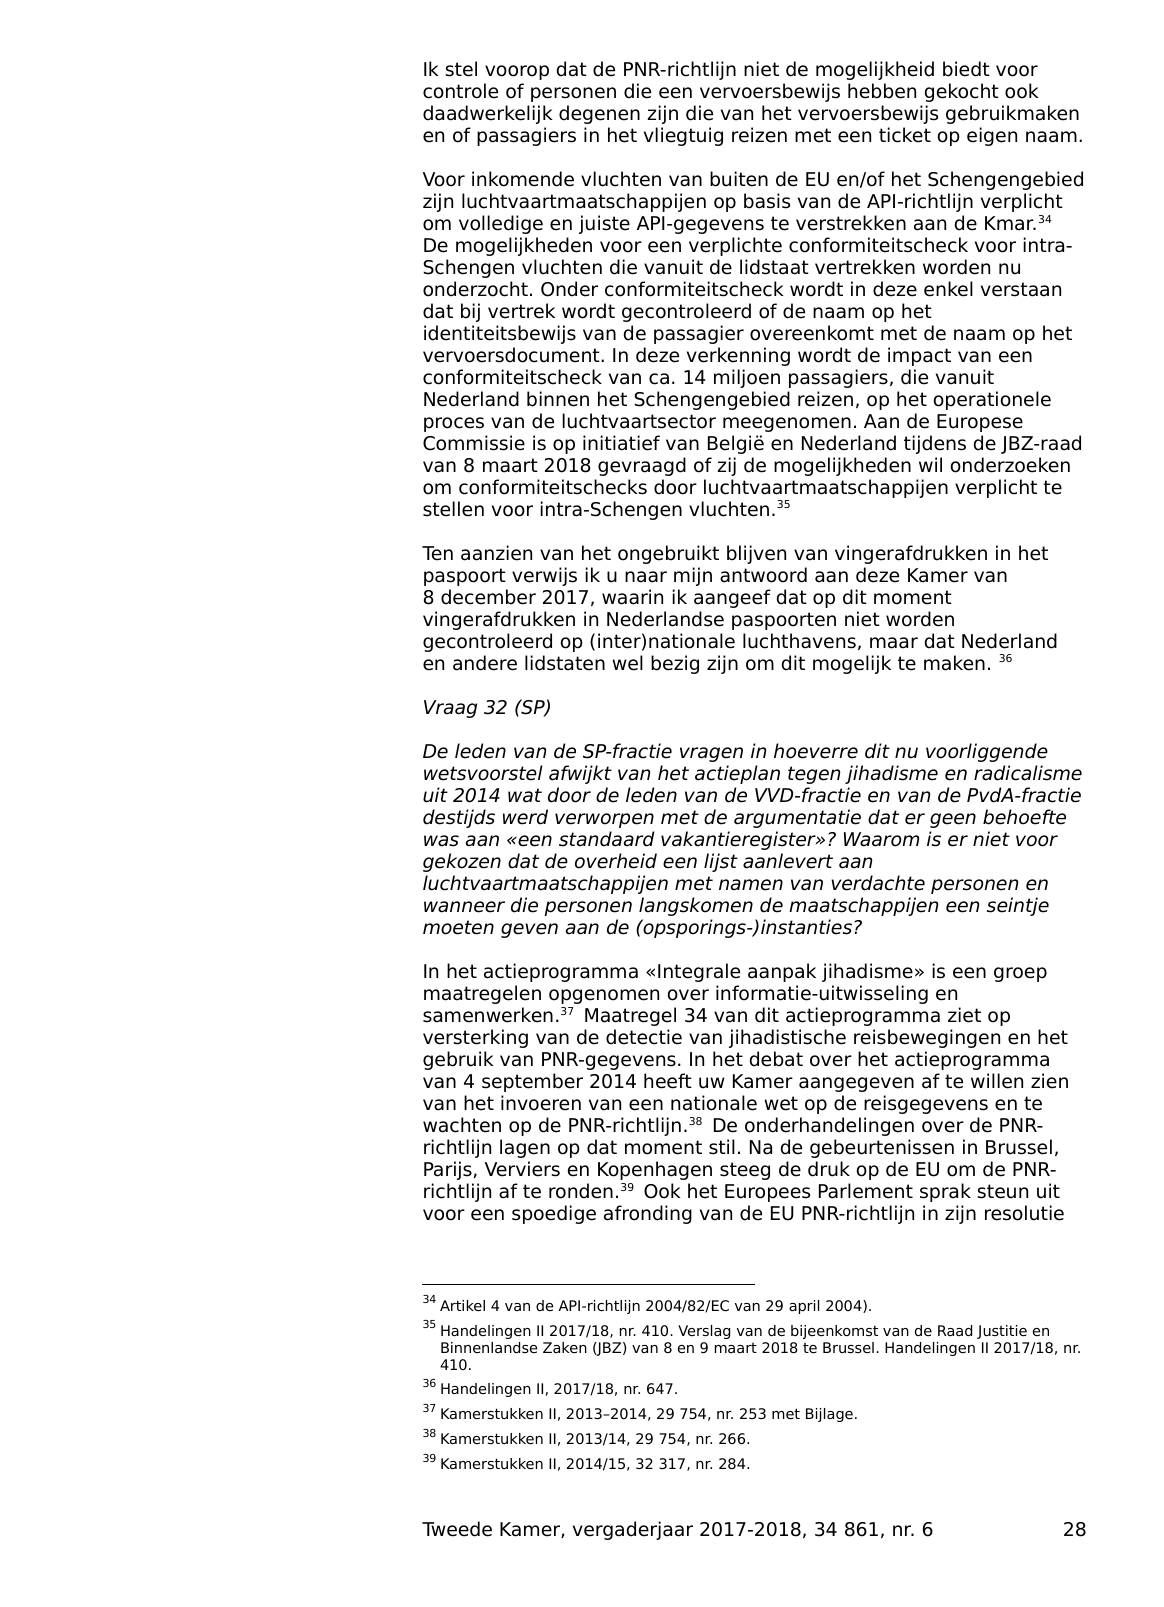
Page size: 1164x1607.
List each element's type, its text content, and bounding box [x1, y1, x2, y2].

text Handelingen II, 2017/18, nr. 647. [422, 1377, 1087, 1399]
text Kamerstukken II, 2013–2014, 29 754, nr. 253 met Bijlage. [422, 1402, 1087, 1424]
text Ten aanzien van het ongebruikt blijven van vingerafdrukken in het paspoort verwijs ik u naar mijn antwoord aan deze Kamer van 8 december 2017, waarin ik aangeef dat op dit moment vingerafdrukken in Nederlandse paspoorten niet worden gecontroleerd op (inter)nationale luchthavens, maar dat Nederland en andere lidstaten wel bezig zijn om dit mogelijk te maken. [422, 543, 1087, 675]
text Kamerstukken II, 2014/15, 32 317, nr. 284. [422, 1452, 1087, 1474]
text Ik stel voorop dat de PNR-richtlijn niet de mogelijkheid biedt voor controle of personen die een vervoersbewijs hebben gekocht ook daadwerkelijk degenen zijn die van het vervoersbewijs gebruikmaken en of passagiers in het vliegtuig reizen met een ticket op eigen naam. [422, 59, 1087, 147]
text Kamerstukken II, 2013/14, 29 754, nr. 266. [422, 1427, 1087, 1449]
text In het actieprogramma «Integrale aanpak jihadisme» is een groep maatregelen opgenomen over informatie-uitwisseling en samenwerken. Maatregel 34 van dit actieprogramma ziet op versterking van de detectie van jihadistische reisbewegingen en het gebruik van PNR-gegevens. In het debat over het actieprogramma van 4 september 2014 heeft uw Kamer aangegeven af te willen zien van het invoeren van een nationale wet op de reisgegevens en te wachten op de PNR-richtlijn. De onderhandelingen over de PNR-richtlijn lagen op dat moment stil. Na de gebeurtenissen in Brussel, Parijs, Verviers en Kopenhagen steeg de druk op de EU om de PNR-richtlijn af te ronden. Ook het Europees Parlement sprak steun uit voor een spoedige afronding van de EU PNR-richtlijn in zijn resolutie [422, 961, 1087, 1225]
text De leden van de SP-fractie vragen in hoeverre dit nu voorliggende wetsvoorstel afwijkt van het actieplan tegen jihadisme en radicalisme uit 2014 wat door de leden van de VVD-fractie en van de PvdA-fractie destijds werd verworpen met de argumentatie dat er geen behoefte was aan «een standaard vakantieregister»? Waarom is er niet voor gekozen dat de overheid een lijst aanlevert aan luchtvaartmaatschappijen met namen van verdachte personen en wanneer die personen langskomen de maatschappijen een seintje moeten geven aan de (opsporings-)instanties? [422, 741, 1087, 939]
text Voor inkomende vluchten van buiten de EU en/of het Schengengebied zijn luchtvaartmaatschappijen op basis van de API-richtlijn verplicht om volledige en juiste API-gegevens te verstrekken aan de Kmar. De mogelijkheden voor een verplichte conformiteitscheck voor intra-Schengen vluchten die vanuit de lidstaat vertrekken worden nu onderzocht. Onder conformiteitscheck wordt in deze enkel verstaan dat bij vertrek wordt gecontroleerd of de naam op het identiteitsbewijs van de passagier overeenkomt met de naam op het vervoersdocument. In deze verkenning wordt de impact van een conformiteitscheck van ca. 14 miljoen passagiers, die vanuit Nederland binnen het Schengengebied reizen, op het operationele proces van de luchtvaartsector meegenomen. Aan de Europese Commissie is op initiatief van België en Nederland tijdens de JBZ-raad van 8 maart 2018 gevraagd of zij de mogelijkheden wil onderzoeken om conformiteitschecks door luchtvaartmaatschappijen verplicht te stellen voor intra-Schengen vluchten. [422, 169, 1087, 521]
text Handelingen II 2017/18, nr. 410. Verslag van de bijeenkomst van de Raad Justitie en Binnenlandse Zaken (JBZ) van 8 en 9 maart 2018 te Brussel. Handelingen II 2017/18, nr. 410. [422, 1318, 1087, 1374]
subtitle Vraag 32 (SP) [422, 697, 1087, 719]
text Artikel 4 van de API-richtlijn 2004/82/EC van 29 april 2004). [422, 1293, 1087, 1316]
